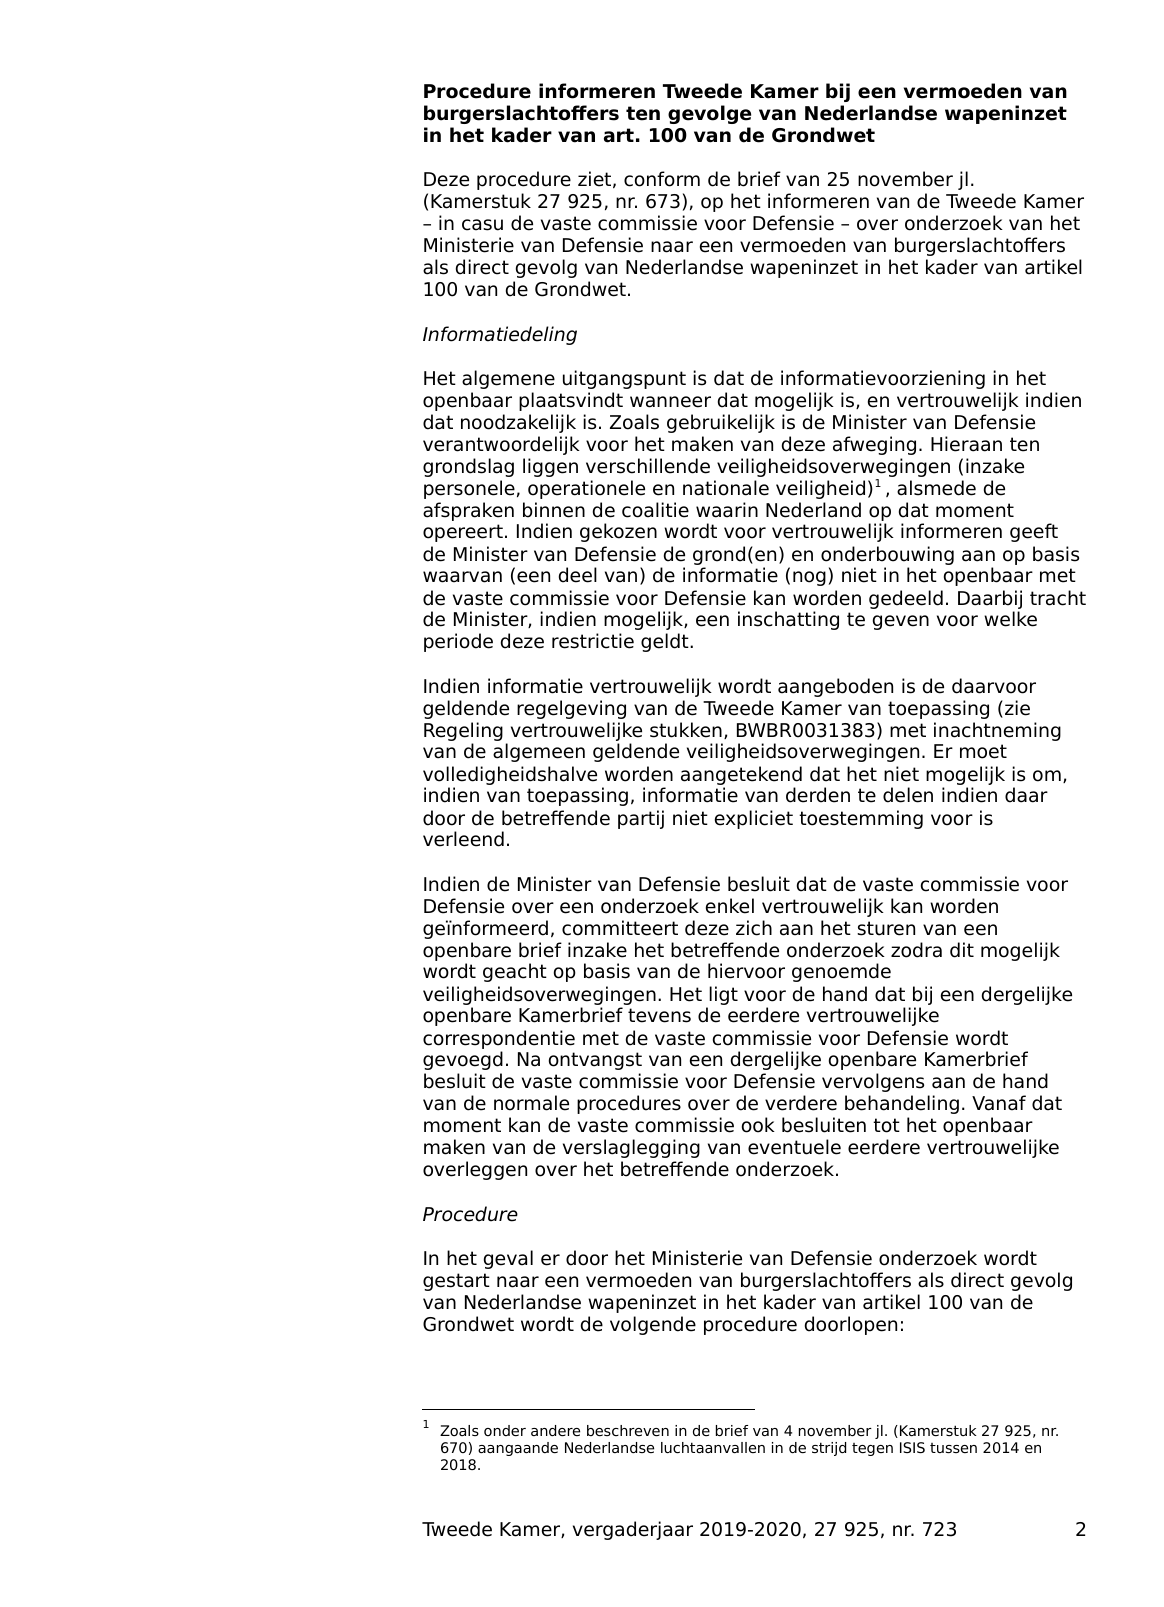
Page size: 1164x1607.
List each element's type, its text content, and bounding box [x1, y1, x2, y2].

text Deze procedure ziet, conform de brief van 25 november jl. (Kamerstuk 27 925, nr. 673), op het informeren van de Tweede Kamer – in casu de vaste commissie voor Defensie – over onderzoek van het Ministerie van Defensie naar een vermoeden van burgerslachtoffers als direct gevolg van Nederlandse wapeninzet in het kader van artikel 100 van de Grondwet. [422, 169, 1087, 301]
text Zoals onder andere beschreven in de brief van 4 november jl. (Kamerstuk 27 925, nr. 670) aangaande Nederlandse luchtaanvallen in de strijd tegen ISIS tussen 2014 en 2018. [422, 1418, 1087, 1474]
text Indien de Minister van Defensie besluit dat de vaste commissie voor Defensie over een onderzoek enkel vertrouwelijk kan worden geïnformeerd, committeert deze zich aan het sturen van een openbare brief inzake het betreffende onderzoek zodra dit mogelijk wordt geacht op basis van de hiervoor genoemde veiligheidsoverwegingen. Het ligt voor de hand dat bij een dergelijke openbare Kamerbrief tevens de eerdere vertrouwelijke correspondentie met de vaste commissie voor Defensie wordt gevoegd. Na ontvangst van een dergelijke openbare Kamerbrief besluit de vaste commissie voor Defensie vervolgens aan de hand van de normale procedures over de verdere behandeling. Vanaf dat moment kan de vaste commissie ook besluiten tot het openbaar maken van de verslaglegging van eventuele eerdere vertrouwelijke overleggen over het betreffende onderzoek. [422, 873, 1087, 1181]
subtitle Procedure informeren Tweede Kamer bij een vermoeden van burgerslachtoffers ten gevolge van Nederlandse wapeninzet in het kader van art. 100 van de Grondwet [422, 81, 1087, 147]
text Indien informatie vertrouwelijk wordt aangeboden is de daarvoor geldende regelgeving van de Tweede Kamer van toepassing (zie Regeling vertrouwelijke stukken, BWBR0031383) met inachtneming van de algemeen geldende veiligheidsoverwegingen. Er moet volledigheidshalve worden aangetekend dat het niet mogelijk is om, indien van toepassing, informatie van derden te delen indien daar door de betreffende partij niet expliciet toestemming voor is verleend. [422, 676, 1087, 851]
subtitle Procedure [422, 1203, 1087, 1225]
subtitle Informatiedeling [422, 323, 1087, 345]
text In het geval er door het Ministerie van Defensie onderzoek wordt gestart naar een vermoeden van burgerslachtoffers als direct gevolg van Nederlandse wapeninzet in het kader van artikel 100 van de Grondwet wordt de volgende procedure doorlopen: [422, 1248, 1087, 1336]
text Het algemene uitgangspunt is dat de informatievoorziening in het openbaar plaatsvindt wanneer dat mogelijk is, en vertrouwelijk indien dat noodzakelijk is. Zoals gebruikelijk is de Minister van Defensie verantwoordelijk voor het maken van deze afweging. Hieraan ten grondslag liggen verschillende veiligheidsoverwegingen (inzake personele, operationele en nationale veiligheid), alsmede de afspraken binnen de coalitie waarin Nederland op dat moment opereert. Indien gekozen wordt voor vertrouwelijk informeren geeft de Minister van Defensie de grond(en) en onderbouwing aan op basis waarvan (een deel van) de informatie (nog) niet in het openbaar met de vaste commissie voor Defensie kan worden gedeeld. Daarbij tracht de Minister, indien mogelijk, een inschatting te geven voor welke periode deze restrictie geldt. [422, 368, 1087, 653]
